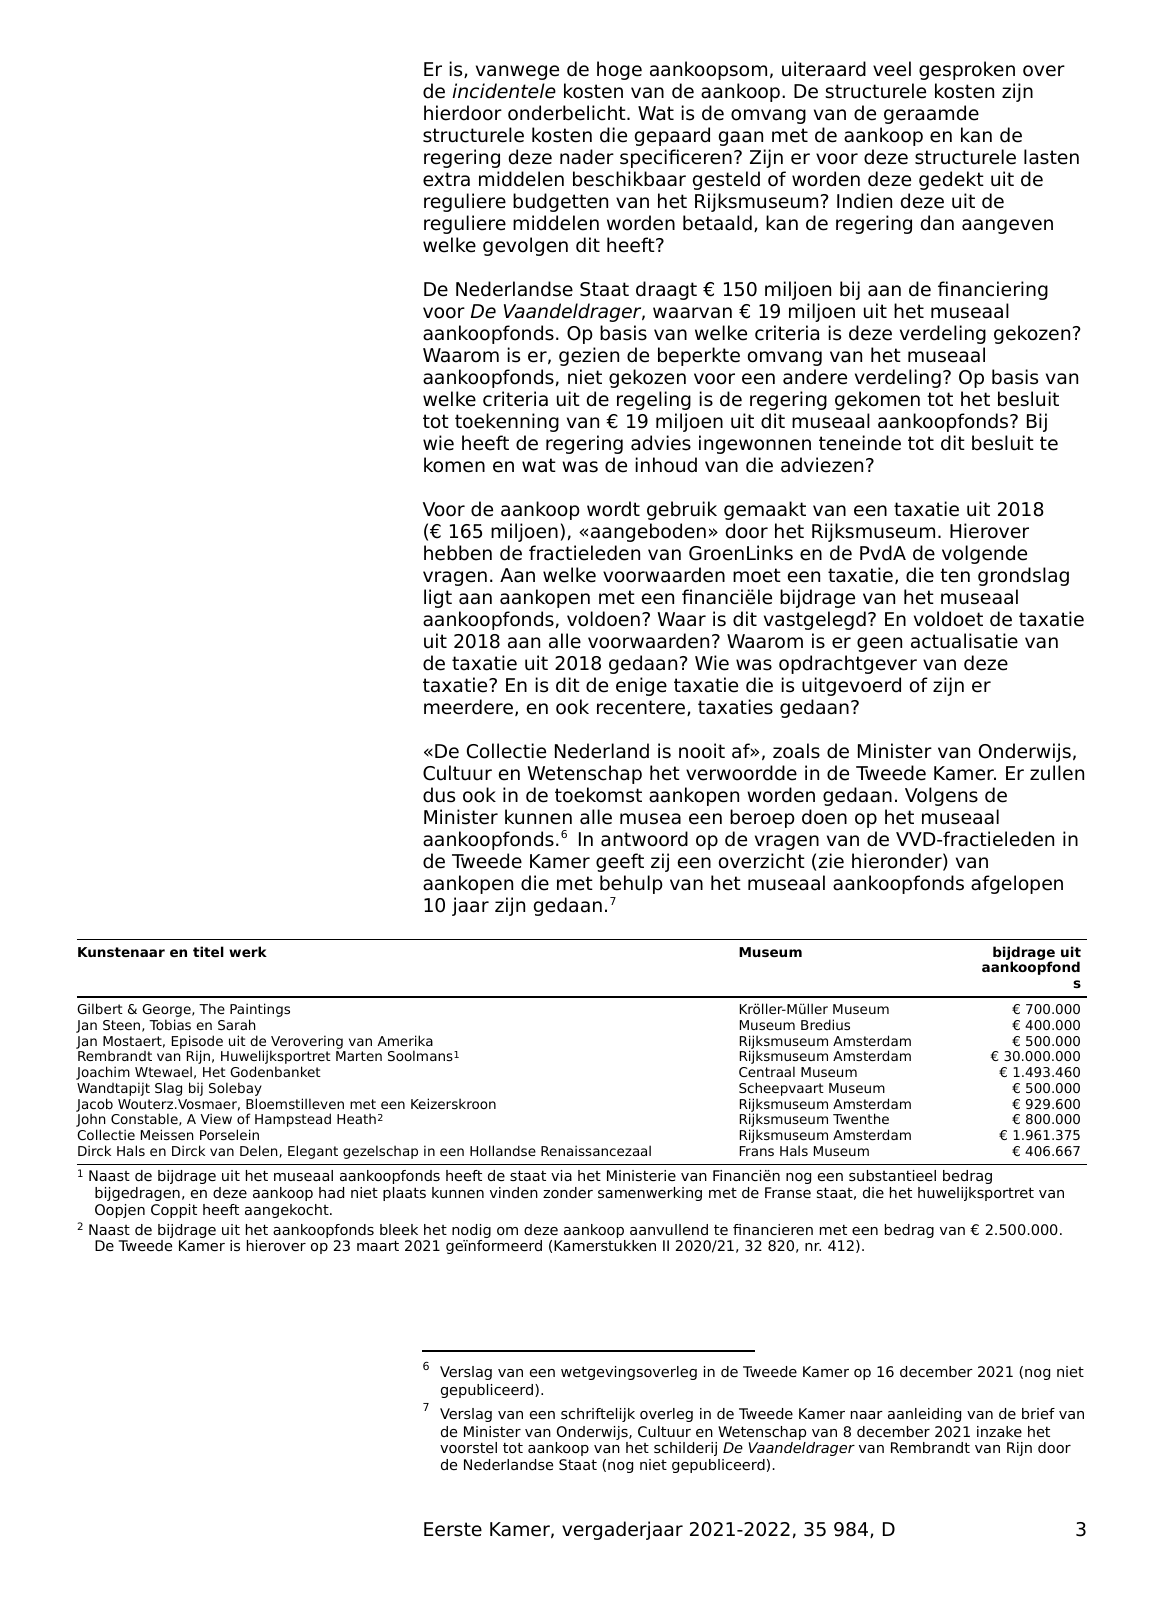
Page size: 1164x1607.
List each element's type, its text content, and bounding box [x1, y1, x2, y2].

table_cell Scheepvaart Museum [732, 1081, 968, 1096]
text De Nederlandse Staat draagt € 150 miljoen bij aan de financiering voor De Vaandeldrager, waarvan € 19 miljoen uit het museaal aankoopfonds. Op basis van welke criteria is deze verdeling gekozen? Waarom is er, gezien de beperkte omvang van het museaal aankoopfonds, niet gekozen voor een andere verdeling? Op basis van welke criteria uit de regeling is de regering gekomen tot het besluit tot toekenning van € 19 miljoen uit dit museaal aankoopfonds? Bij wie heeft de regering advies ingewonnen teneinde tot dit besluit te komen en wat was de inhoud van die adviezen? [422, 279, 1087, 477]
table_cell Kröller-Müller Museum [732, 998, 968, 1018]
table_cell Wandtapijt Slag bij Solebay [77, 1081, 732, 1096]
table_cell Centraal Museum [732, 1065, 968, 1081]
table_cell Rijksmuseum Amsterdam [732, 1096, 968, 1112]
table_cell Rijksmuseum Amsterdam [732, 1128, 968, 1144]
table_cell Joachim Wtewael, Het Godenbanket [77, 1065, 732, 1081]
table_header bijdrage uit aankoopfonds [969, 940, 1087, 996]
table_header Kunstenaar en titel werk [77, 940, 732, 996]
table_cell Collectie Meissen Porselein [77, 1128, 732, 1144]
table_cell € 700.000 [969, 998, 1087, 1018]
table_cell Museum Bredius [732, 1018, 968, 1033]
table_cell Jan Steen, Tobias en Sarah [77, 1018, 732, 1033]
table_cell Rembrandt van Rijn, Huwelijksportret Marten Soolmans1 [77, 1049, 732, 1065]
table_cell 1 Naast de bijdrage uit het museaal aankoopfonds heeft de staat via het Ministerie van Financiën nog een substantieel bedrag bijgedragen, en deze aankoop had niet plaats kunnen vinden zonder samenwerking met de Franse staat, die het huwelijksportret van Oopjen Coppit heeft aangekocht. 2 Naast de bijdrage uit het aankoopfonds bleek het nodig om deze aankoop aanvullend te financieren met een bedrag van € 2.500.000. De Tweede Kamer is hierover op 23 maart 2021 geïnformeerd (Kamerstukken II 2020/21, 32 820, nr. 412). [77, 1165, 1087, 1255]
text Er is, vanwege de hoge aankoopsom, uiteraard veel gesproken over de incidentele kosten van de aankoop. De structurele kosten zijn hierdoor onderbelicht. Wat is de omvang van de geraamde structurele kosten die gepaard gaan met de aankoop en kan de regering deze nader specificeren? Zijn er voor deze structurele lasten extra middelen beschikbaar gesteld of worden deze gedekt uit de reguliere budgetten van het Rijksmuseum? Indien deze uit de reguliere middelen worden betaald, kan de regering dan aangeven welke gevolgen dit heeft? [422, 59, 1087, 257]
text Voor de aankoop wordt gebruik gemaakt van een taxatie uit 2018 (€ 165 miljoen), «aangeboden» door het Rijksmuseum. Hierover hebben de fractieleden van GroenLinks en de PvdA de volgende vragen. Aan welke voorwaarden moet een taxatie, die ten grondslag ligt aan aankopen met een financiële bijdrage van het museaal aankoopfonds, voldoen? Waar is dit vastgelegd? En voldoet de taxatie uit 2018 aan alle voorwaarden? Waarom is er geen actualisatie van de taxatie uit 2018 gedaan? Wie was opdrachtgever van deze taxatie? En is dit de enige taxatie die is uitgevoerd of zijn er meerdere, en ook recentere, taxaties gedaan? [422, 499, 1087, 719]
table_cell € 500.000 [969, 1034, 1087, 1049]
table_header Museum [732, 940, 968, 996]
text «De Collectie Nederland is nooit af», zoals de Minister van Onderwijs, Cultuur en Wetenschap het verwoordde in de Tweede Kamer. Er zullen dus ook in de toekomst aankopen worden gedaan. Volgens de Minister kunnen alle musea een beroep doen op het museaal aankoopfonds. In antwoord op de vragen van de VVD-fractieleden in de Tweede Kamer geeft zij een overzicht (zie hieronder) van aankopen die met behulp van het museaal aankoopfonds afgelopen 10 jaar zijn gedaan. [422, 741, 1087, 917]
table_cell € 1.493.460 [969, 1065, 1087, 1081]
table_cell Rijksmuseum Amsterdam [732, 1049, 968, 1065]
table_cell Rijksmuseum Twenthe [732, 1112, 968, 1128]
text Verslag van een schriftelijk overleg in de Tweede Kamer naar aanleiding van de brief van de Minister van Onderwijs, Cultuur en Wetenschap van 8 december 2021 inzake het voorstel tot aankoop van het schilderij De Vaandeldrager van Rembrandt van Rijn door de Nederlandse Staat (nog niet gepubliceerd). [422, 1402, 1087, 1474]
table_cell Frans Hals Museum [732, 1144, 968, 1164]
table_cell Jacob Wouterz.Vosmaer, Bloemstilleven met een Keizerskroon [77, 1096, 732, 1112]
table_cell Rijksmuseum Amsterdam [732, 1034, 968, 1049]
table_cell € 1.961.375 [969, 1128, 1087, 1144]
table_cell € 800.000 [969, 1112, 1087, 1128]
table_cell Dirck Hals en Dirck van Delen, Elegant gezelschap in een Hollandse Renaissancezaal [77, 1144, 732, 1164]
table_cell Jan Mostaert, Episode uit de Verovering van Amerika [77, 1034, 732, 1049]
table_cell € 400.000 [969, 1018, 1087, 1033]
table_cell € 929.600 [969, 1096, 1087, 1112]
table_cell € 406.667 [969, 1144, 1087, 1164]
table_cell € 500.000 [969, 1081, 1087, 1096]
text Verslag van een wetgevingsoverleg in de Tweede Kamer op 16 december 2021 (nog niet gepubliceerd). [422, 1360, 1087, 1399]
table_cell € 30.000.000 [969, 1049, 1087, 1065]
table_cell Gilbert & George, The Paintings [77, 998, 732, 1018]
table_cell John Constable, A View of Hampstead Heath2 [77, 1112, 732, 1128]
